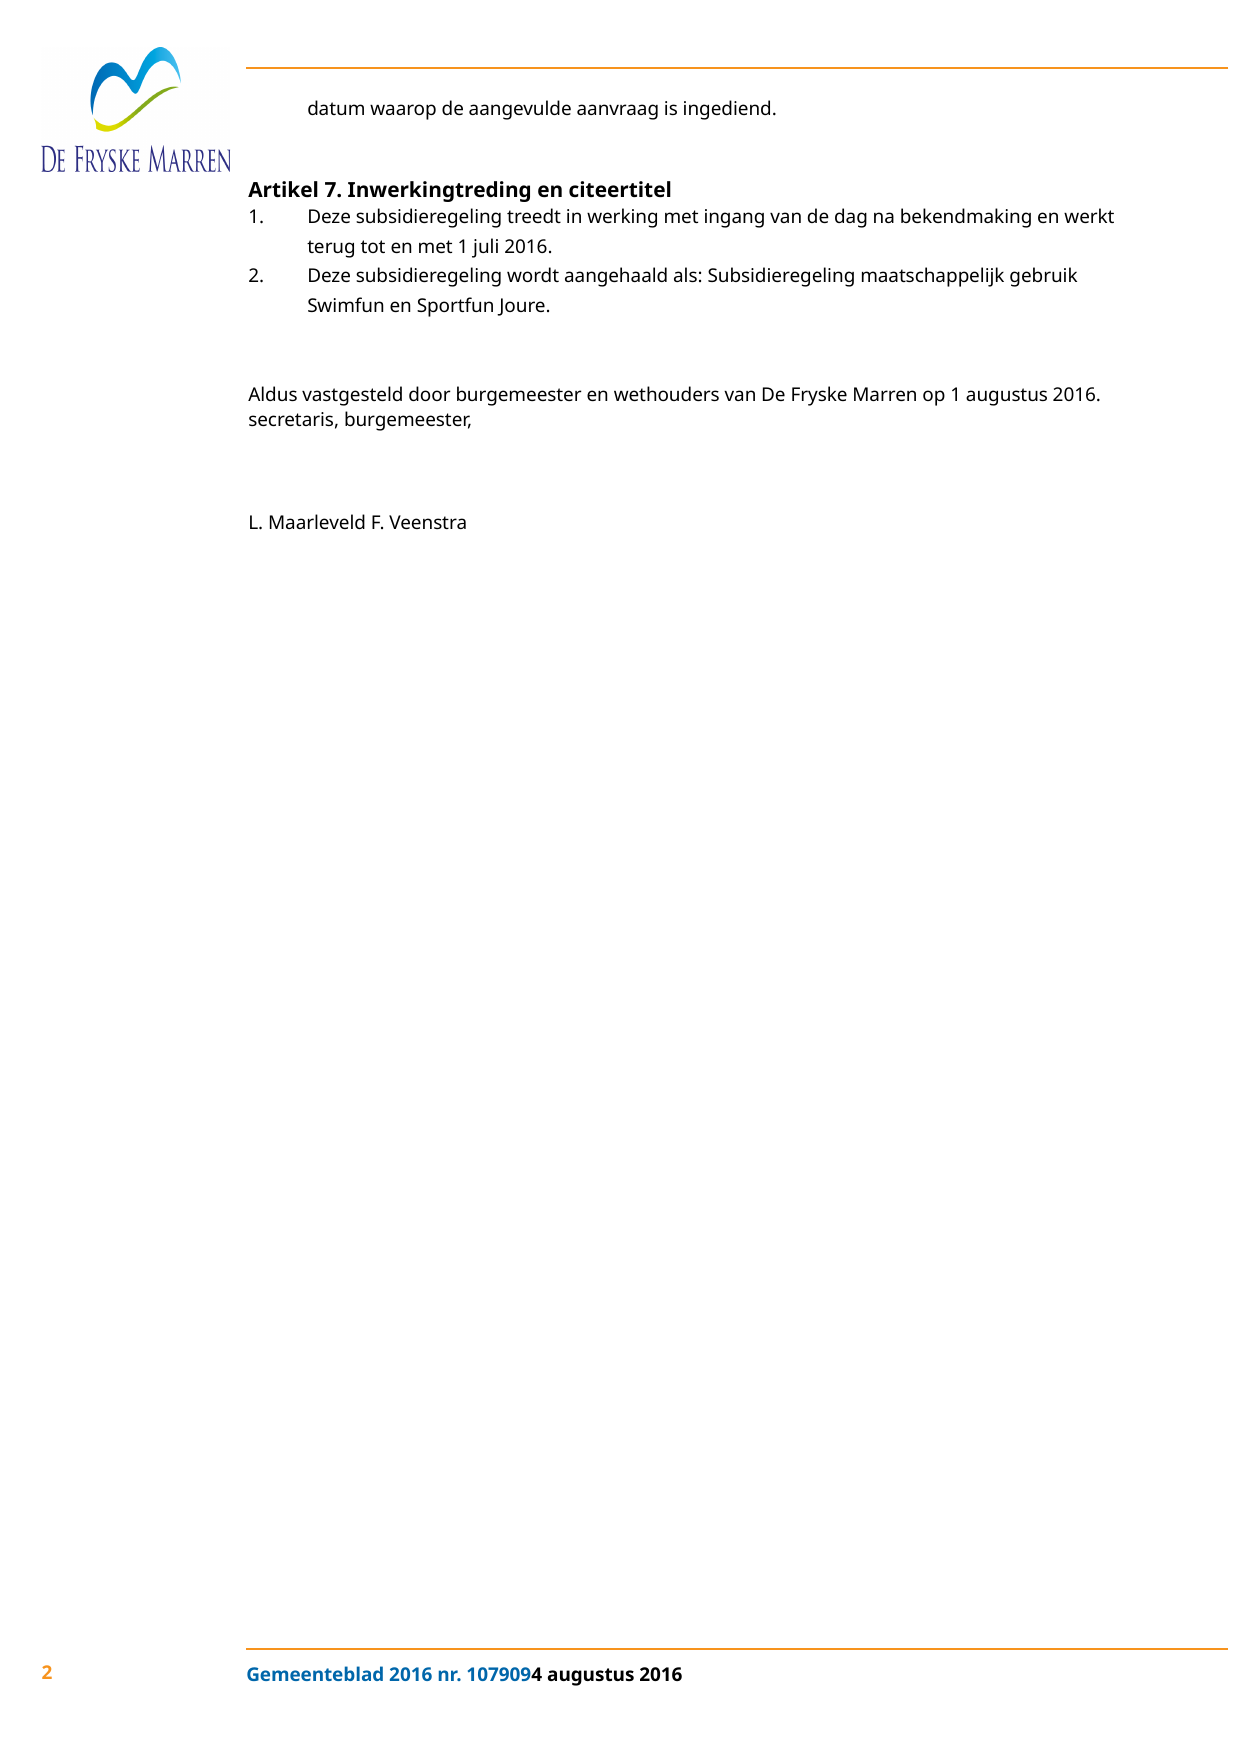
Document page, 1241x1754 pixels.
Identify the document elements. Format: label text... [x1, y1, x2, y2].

text Aldus vastgesteld door burgemeester en wethouders van De Fryske Marren op 1 augustus 2016. [248, 381, 1152, 406]
text secretaris, burgemeester, [248, 406, 1152, 432]
text Artikel 7. Inwerkingtreding en citeertitel [248, 175, 1152, 203]
picture [41, 47, 231, 172]
text L. Maarleveld F. Veenstra [248, 509, 1152, 535]
list Deze subsidieregeling wordt aangehaald als: Subsidieregeling maatschappelijk gebruik Swimfun en Sportfun Joure. [248, 262, 1152, 318]
list Deze subsidieregeling treedt in werking met ingang van de dag na bekendmaking en werkt terug tot en met 1 juli 2016. [248, 203, 1152, 258]
list datum waarop de aangevulde aanvraag is ingediend. [248, 95, 1152, 121]
